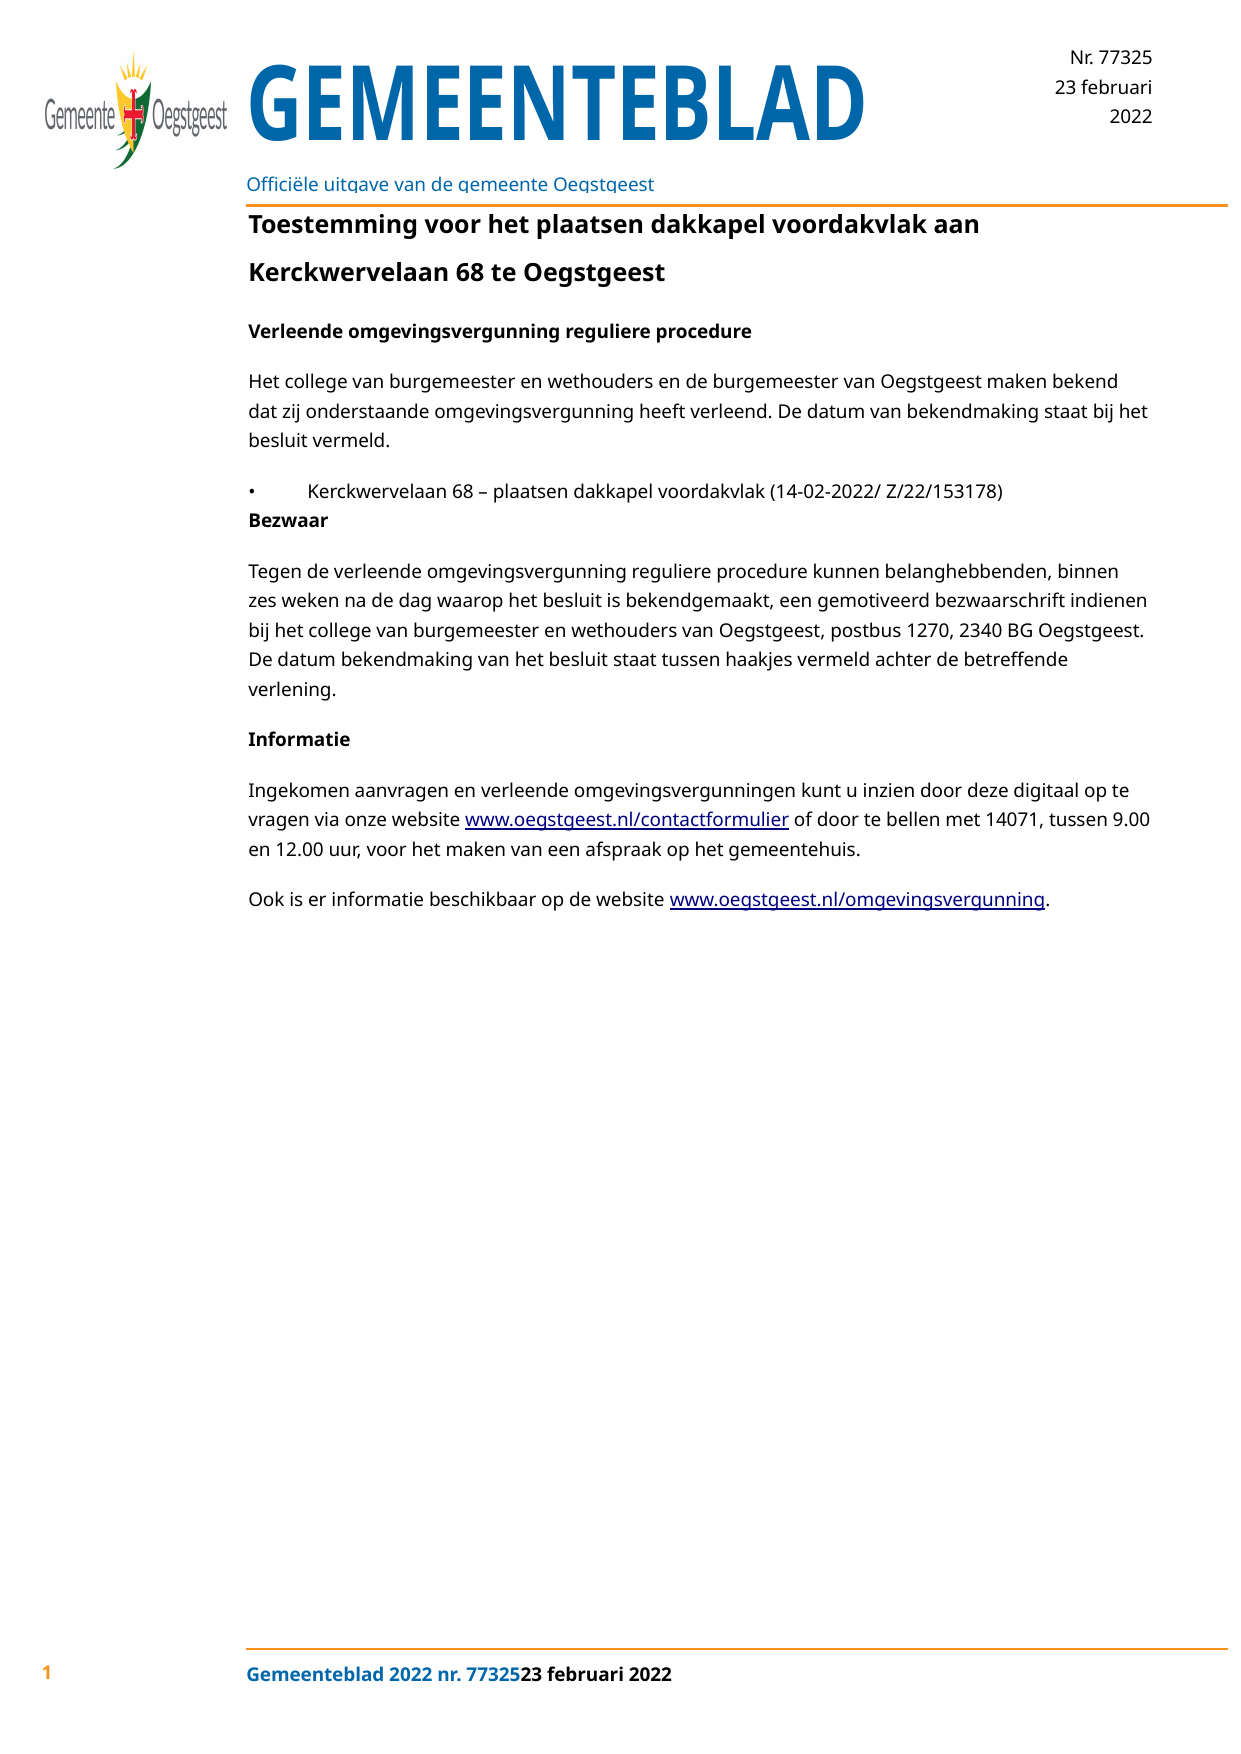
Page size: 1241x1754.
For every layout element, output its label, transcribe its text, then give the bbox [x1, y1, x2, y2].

text Toestemming voor het plaatsen dakkapel voordakvlak aan Kerckwervelaan 68 te Oegstgeest [248, 207, 1152, 288]
list Kerckwervelaan 68 – plaatsen dakkapel voordakvlak (14-02-2022/ Z/22/153178) [248, 478, 1152, 504]
picture [41, 47, 231, 172]
text Het college van burgemeester en wethouders en de burgemeester van Oegstgeest maken bekend dat zij onderstaande omgevingsvergunning heeft verleend. De datum van bekendmaking staat bij het besluit vermeld. [248, 368, 1152, 453]
text Verleende omgevingsvergunning reguliere procedure [248, 318, 1152, 344]
text Informatie [248, 727, 1152, 752]
text Bezwaar [248, 507, 1152, 533]
text Ook is er informatie beschikbaar op de website www.oegstgeest.nl/omgevingsvergunning. [248, 887, 1152, 912]
text Tegen de verleende omgevingsvergunning reguliere procedure kunnen belanghebbenden, binnen zes weken na de dag waarop het besluit is bekendgemaakt, een gemotiveerd bezwaarschrift indienen bij het college van burgemeester en wethouders van Oegstgeest, postbus 1270, 2340 BG Oegstgeest. De datum bekendmaking van het besluit staat tussen haakjes vermeld achter de betreffende verlening. [248, 558, 1152, 702]
text Ingekomen aanvragen en verleende omgevingsvergunningen kunt u inzien door deze digitaal op te vragen via onze website www.oegstgeest.nl/contactformulier of door te bellen met 14071, tussen 9.00 en 12.00 uur, voor het maken van een afspraak op het gemeentehuis. [248, 777, 1152, 862]
